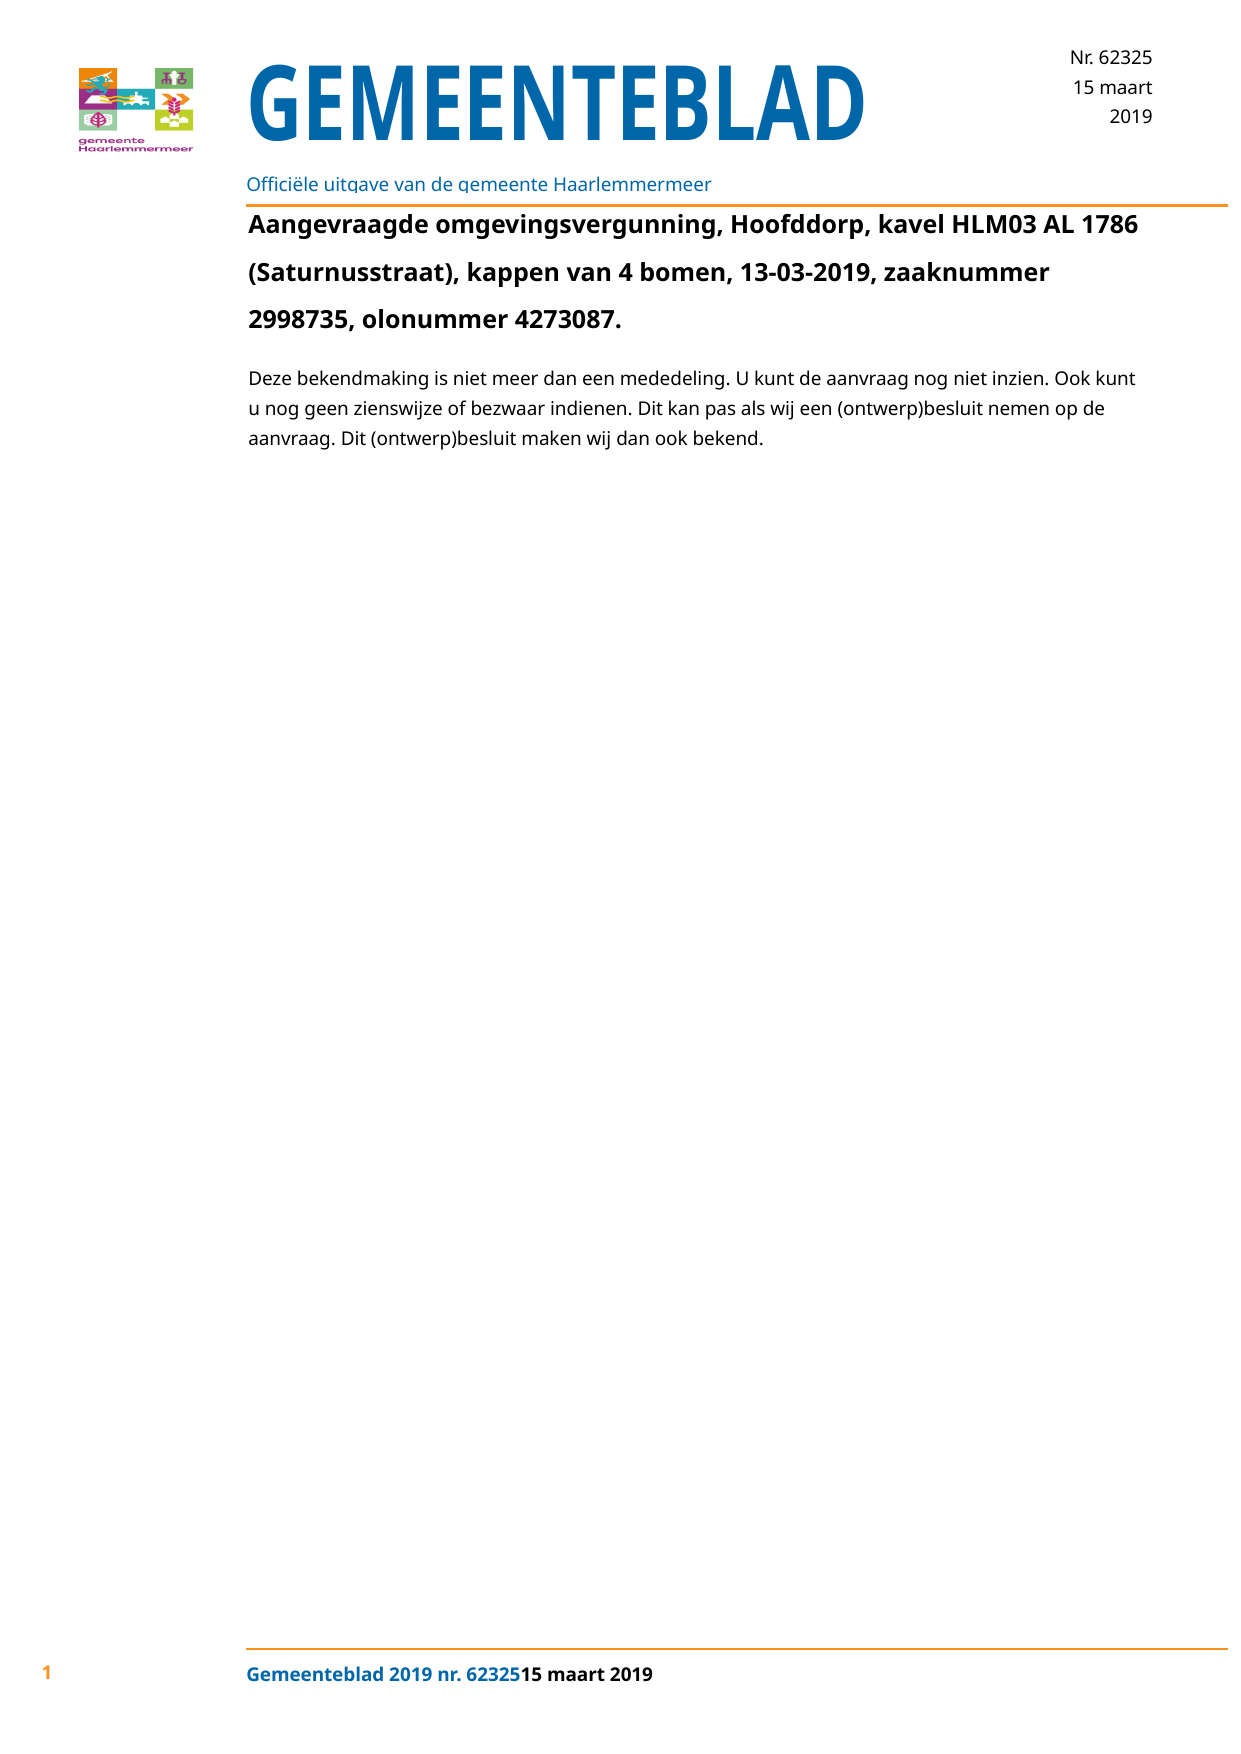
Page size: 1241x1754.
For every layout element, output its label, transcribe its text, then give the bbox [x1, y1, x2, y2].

text Aangevraagde omgevingsvergunning, Hoofddorp, kavel HLM03 AL 1786 (Saturnusstraat), kappen van 4 bomen, 13-03-2019, zaaknummer 2998735, olonummer 4273087. [248, 207, 1152, 336]
picture [41, 47, 231, 172]
text Deze bekendmaking is niet meer dan een mededeling. U kunt de aanvraag nog niet inzien. Ook kunt u nog geen zienswijze of bezwaar indienen. Dit kan pas als wij een (ontwerp)besluit nemen op de aanvraag. Dit (ontwerp)besluit maken wij dan ook bekend. [248, 366, 1152, 450]
